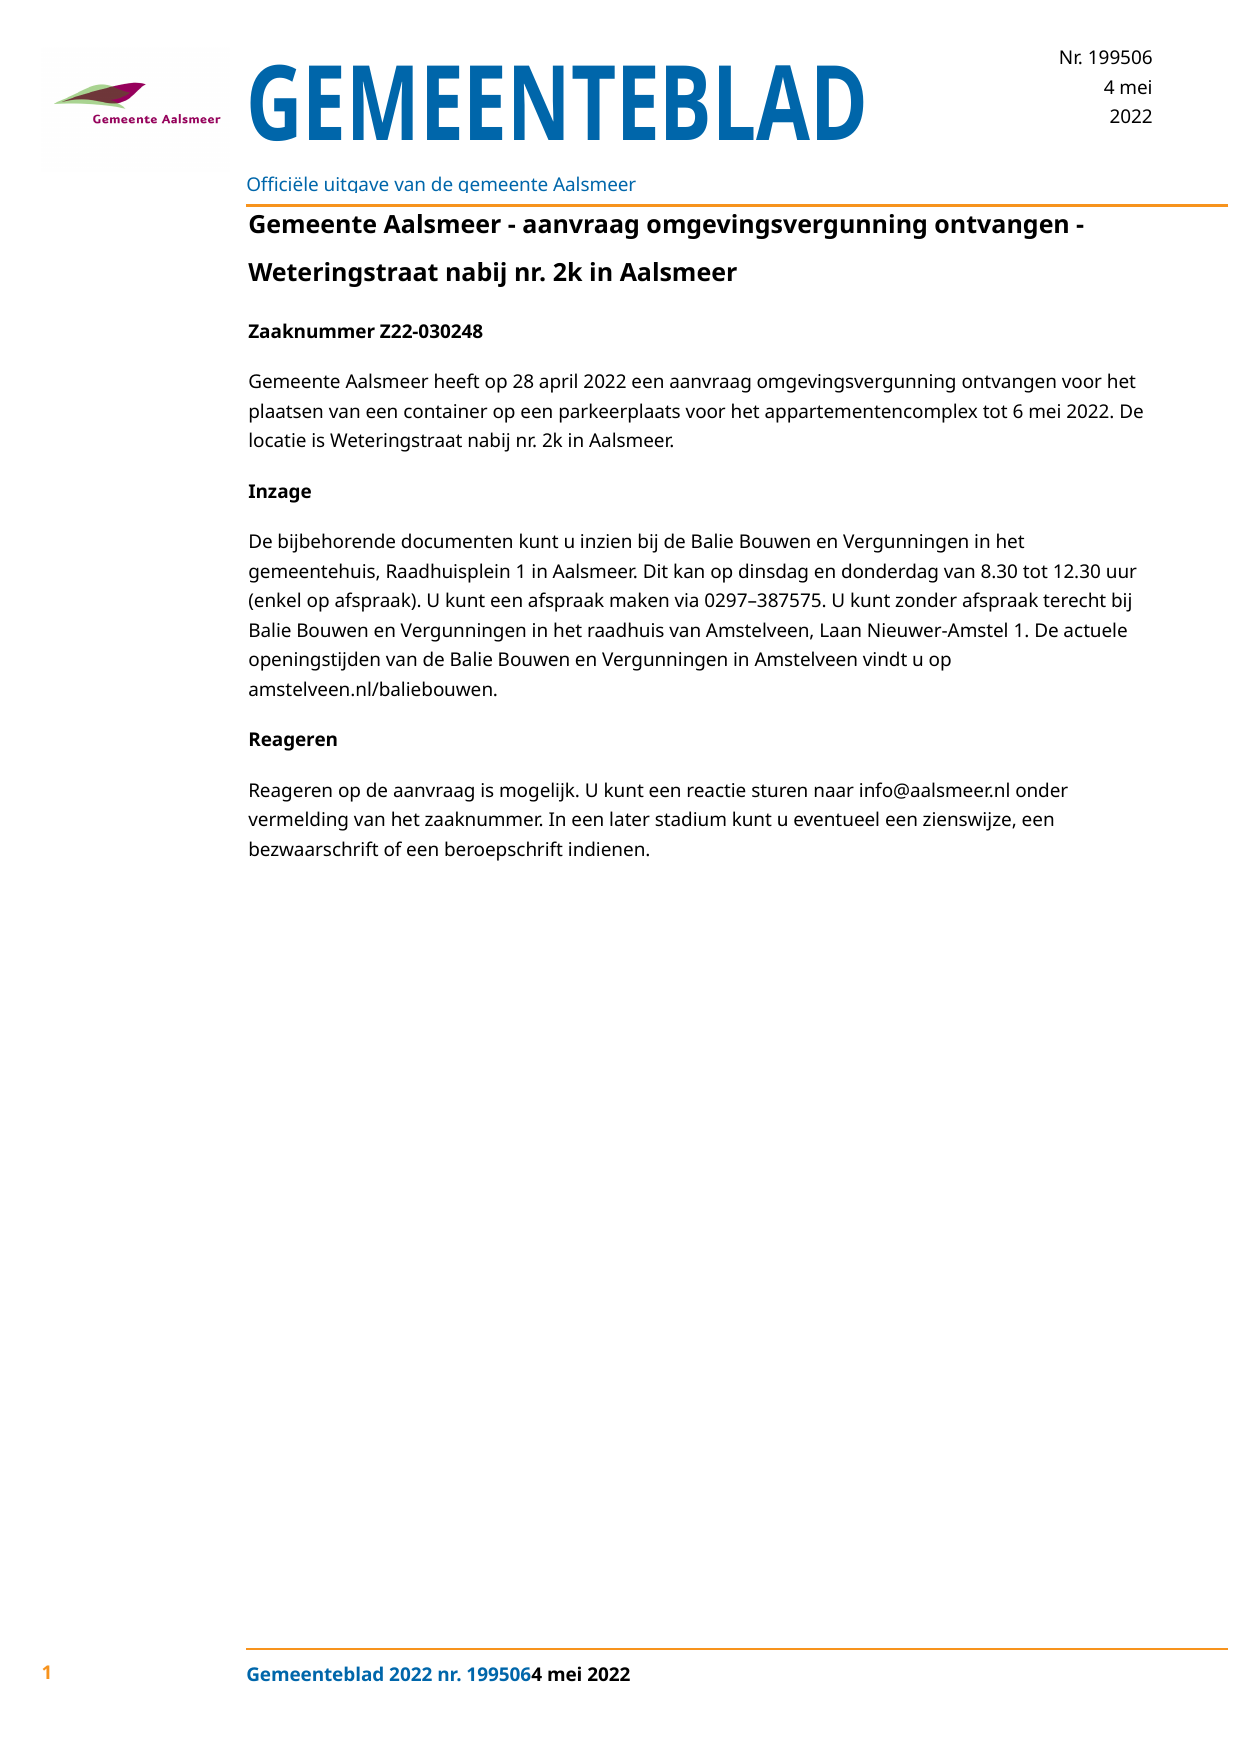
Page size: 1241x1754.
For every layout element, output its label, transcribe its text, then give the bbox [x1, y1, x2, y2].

picture [41, 47, 231, 172]
text Zaaknummer Z22-030248 [248, 318, 1152, 344]
text De bijbehorende documenten kunt u inzien bij de Balie Bouwen en Vergunningen in het gemeentehuis, Raadhuisplein 1 in Aalsmeer. Dit kan op dinsdag en donderdag van 8.30 tot 12.30 uur (enkel op afspraak). U kunt een afspraak maken via 0297–387575. U kunt zonder afspraak terecht bij Balie Bouwen en Vergunningen in het raadhuis van Amstelveen, Laan Nieuwer-Amstel 1. De actuele openingstijden van de Balie Bouwen en Vergunningen in Amstelveen vindt u op amstelveen.nl/baliebouwen. [248, 528, 1152, 702]
text Reageren op de aanvraag is mogelijk. U kunt een reactie sturen naar info@aalsmeer.nl onder vermelding van het zaaknummer. In een later stadium kunt u eventueel een zienswijze, een bezwaarschrift of een beroepschrift indienen. [248, 777, 1152, 862]
text Gemeente Aalsmeer - aanvraag omgevingsvergunning ontvangen - Weteringstraat nabij nr. 2k in Aalsmeer [248, 207, 1152, 288]
text Reageren [248, 727, 1152, 752]
text Gemeente Aalsmeer heeft op 28 april 2022 een aanvraag omgevingsvergunning ontvangen voor het plaatsen van een container op een parkeerplaats voor het appartementencomplex tot 6 mei 2022. De locatie is Weteringstraat nabij nr. 2k in Aalsmeer. [248, 368, 1152, 453]
text Inzage [248, 478, 1152, 504]
